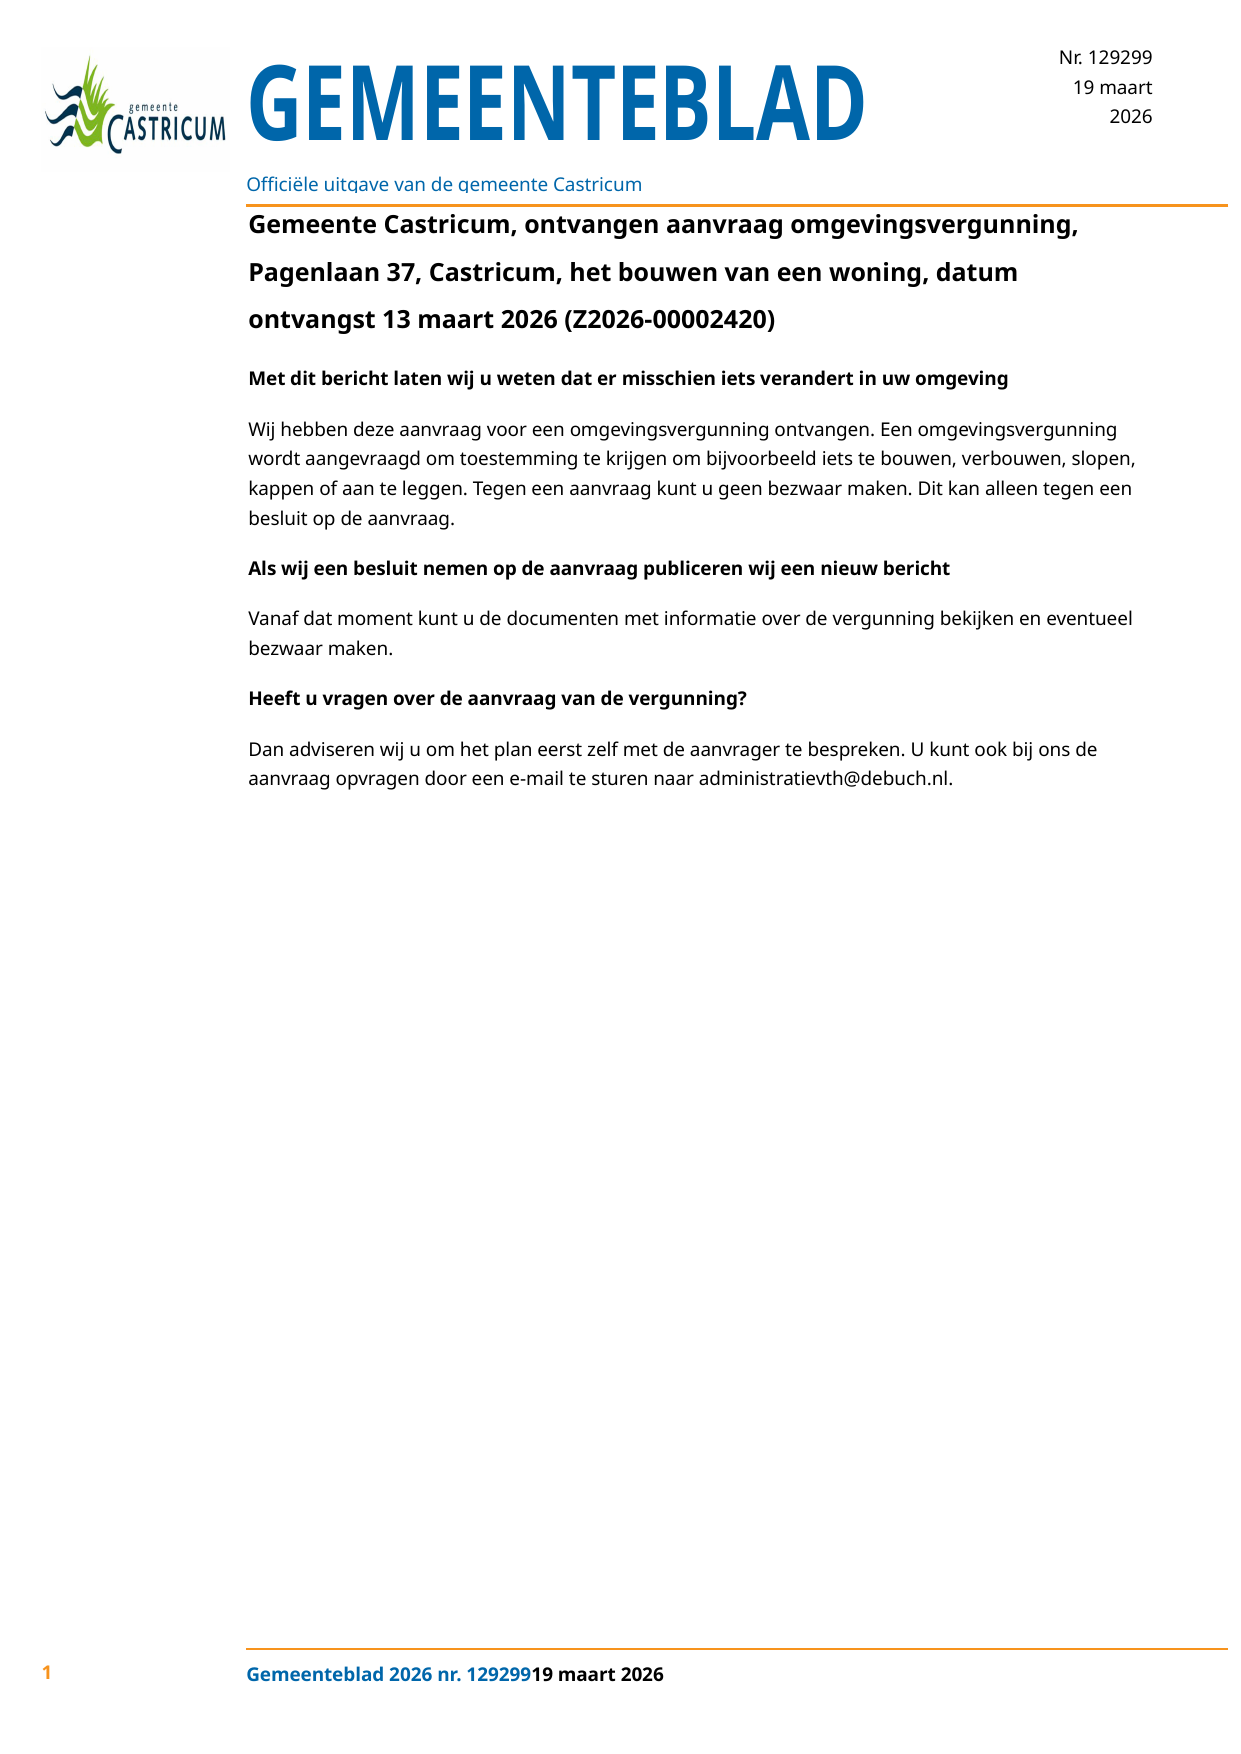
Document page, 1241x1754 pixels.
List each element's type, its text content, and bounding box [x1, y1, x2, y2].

text Met dit bericht laten wij u weten dat er misschien iets verandert in uw omgeving [248, 366, 1152, 391]
text Heeft u vragen over de aanvraag van de vergunning? [248, 686, 1152, 711]
text Dan adviseren wij u om het plan eerst zelf met de aanvrager te bespreken. U kunt ook bij ons de aanvraag opvragen door een e-mail te sturen naar administratievth@debuch.nl. [248, 736, 1152, 791]
text Wij hebben deze aanvraag voor een omgevingsvergunning ontvangen. Een omgevingsvergunning wordt aangevraagd om toestemming te krijgen om bijvoorbeeld iets te bouwen, verbouwen, slopen, kappen of aan te leggen. Tegen een aanvraag kunt u geen bezwaar maken. Dit kan alleen tegen een besluit op de aanvraag. [248, 416, 1152, 530]
picture [41, 47, 231, 172]
text Als wij een besluit nemen op de aanvraag publiceren wij een nieuw bericht [248, 555, 1152, 581]
text Gemeente Castricum, ontvangen aanvraag omgevingsvergunning, Pagenlaan 37, Castricum, het bouwen van een woning, datum ontvangst 13 maart 2026 (Z2026-00002420) [248, 207, 1152, 336]
text Vanaf dat moment kunt u de documenten met informatie over de vergunning bekijken en eventueel bezwaar maken. [248, 606, 1152, 661]
